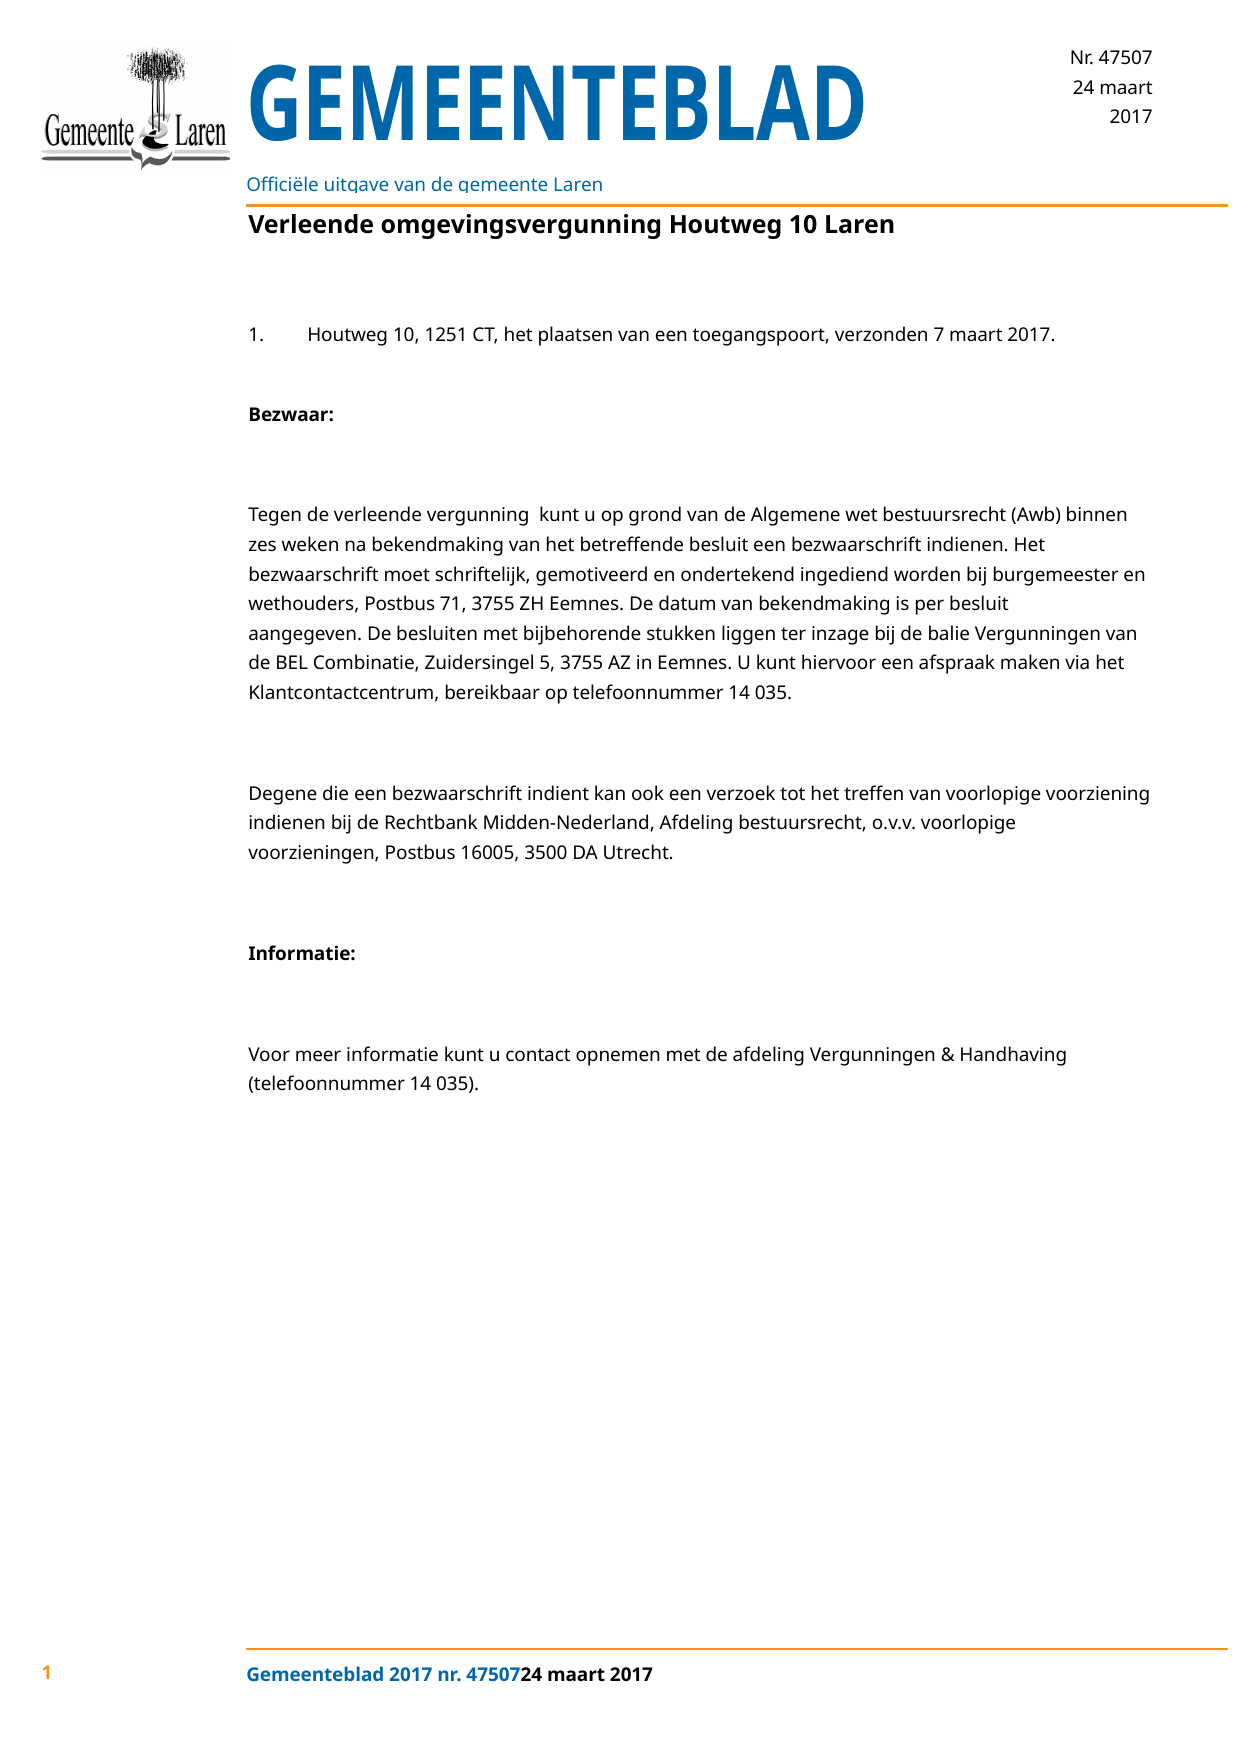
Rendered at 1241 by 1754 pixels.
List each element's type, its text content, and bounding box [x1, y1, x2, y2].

text Voor meer informatie kunt u contact opnemen met de afdeling Vergunningen & Handhaving (telefoonnummer 14 035). [248, 1041, 1152, 1096]
text Tegen de verleende vergunning kunt u op grond van de Algemene wet bestuursrecht (Awb) binnen zes weken na bekendmaking van het betreffende besluit een bezwaarschrift indienen. Het bezwaarschrift moet schriftelijk, gemotiveerd en ondertekend ingediend worden bij burgemeester en wethouders, Postbus 71, 3755 ZH Eemnes. De datum van bekendmaking is per besluit aangegeven. De besluiten met bijbehorende stukken liggen ter inzage bij de balie Vergunningen van de BEL Combinatie, Zuidersingel 5, 3755 AZ in Eemnes. U kunt hiervoor een afspraak maken via het Klantcontactcentrum, bereikbaar op telefoonnummer 14 035. [248, 502, 1152, 705]
text Informatie: [248, 940, 1152, 966]
text Degene die een bezwaarschrift indient kan ook een verzoek tot het treffen van voorlopige voorziening indienen bij de Rechtbank Midden-Nederland, Afdeling bestuursrecht, o.v.v. voorlopige voorzieningen, Postbus 16005, 3500 DA Utrecht. [248, 780, 1152, 865]
text Bezwaar: [248, 401, 1152, 426]
picture [41, 47, 231, 172]
text Verleende omgevingsvergunning Houtweg 10 Laren [248, 207, 1152, 241]
list Houtweg 10, 1251 CT, het plaatsen van een toegangspoort, verzonden 7 maart 2017. [248, 321, 1152, 346]
